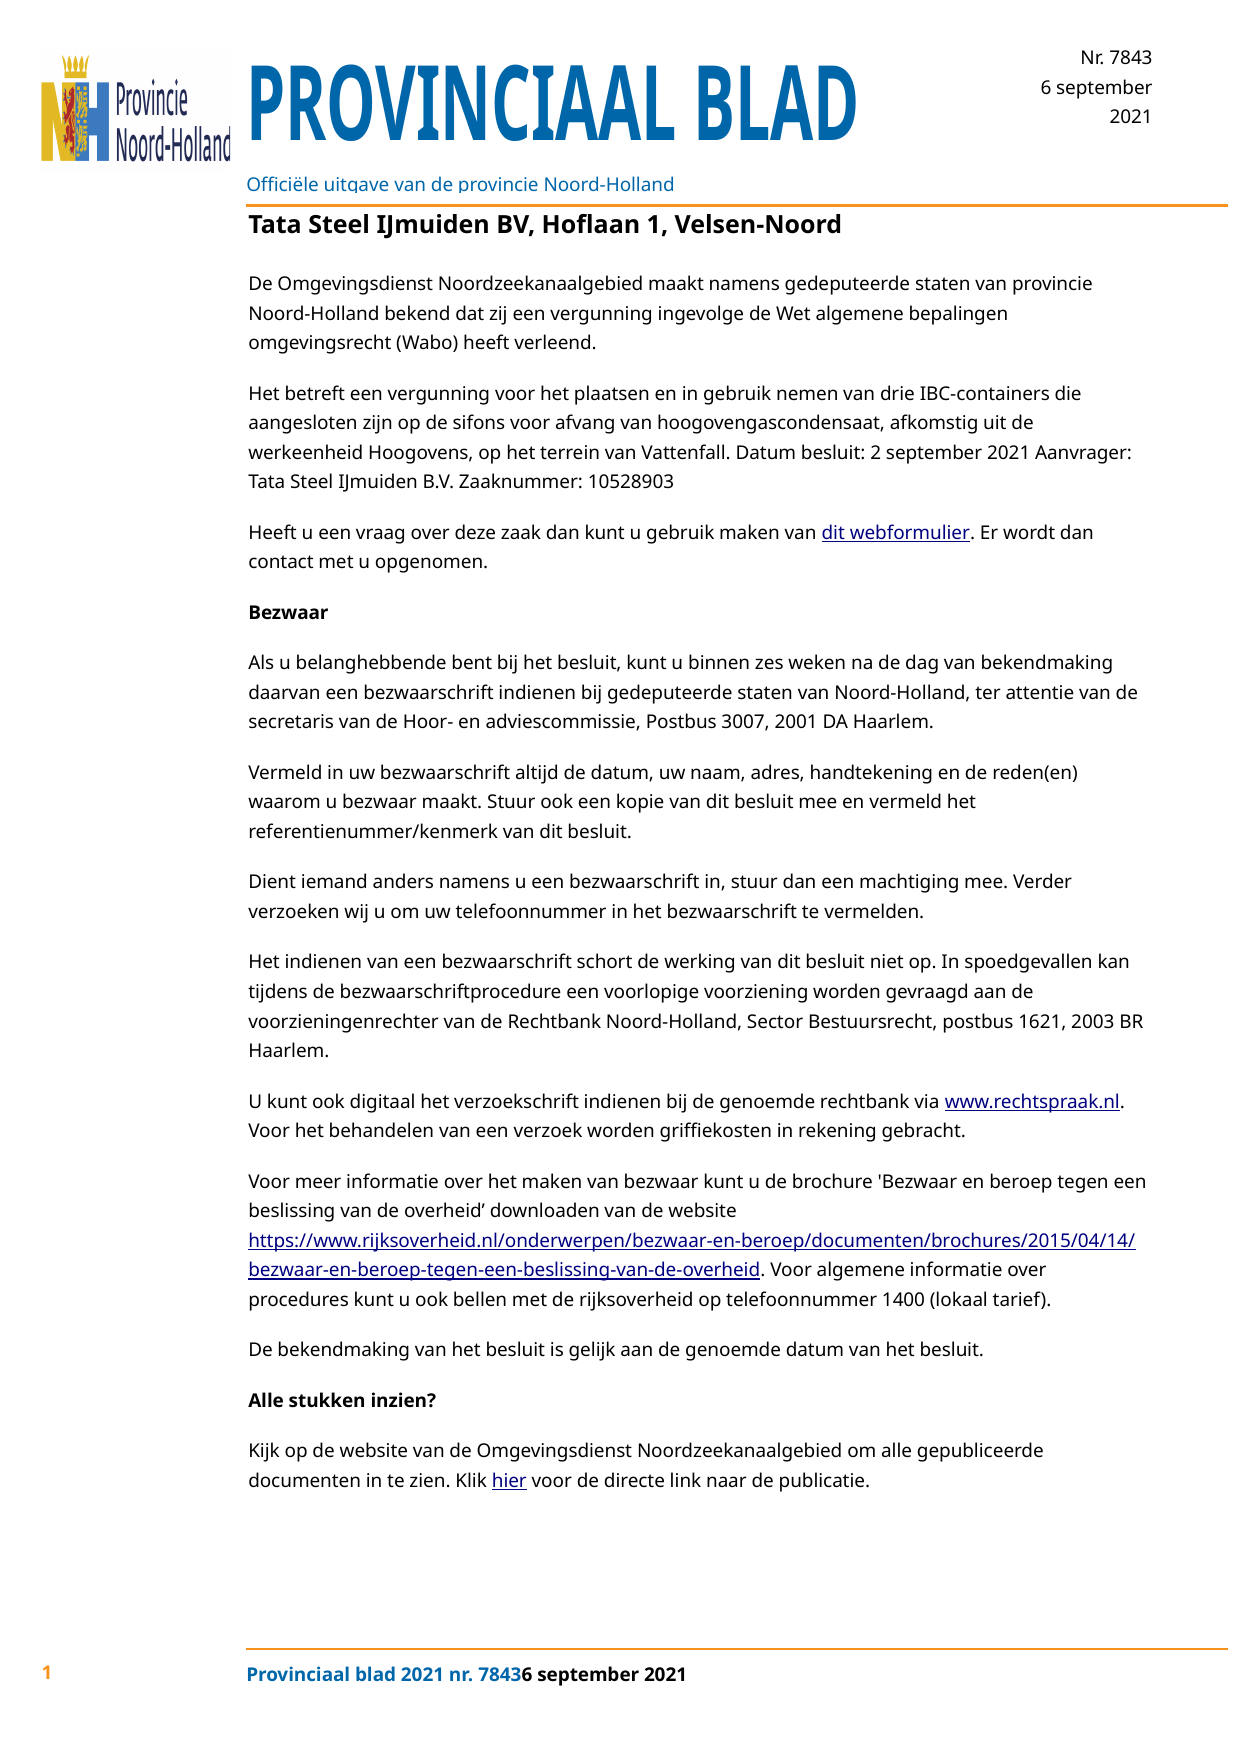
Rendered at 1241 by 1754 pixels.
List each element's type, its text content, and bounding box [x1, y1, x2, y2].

picture [41, 47, 231, 172]
text De bekendmaking van het besluit is gelijk aan de genoemde datum van het besluit. [248, 1337, 1152, 1362]
text U kunt ook digitaal het verzoekschrift indienen bij de genoemde rechtbank via www.rechtspraak.nl. Voor het behandelen van een verzoek worden griffiekosten in rekening gebracht. [248, 1088, 1152, 1143]
text Heeft u een vraag over deze zaak dan kunt u gebruik maken van dit webformulier. Er wordt dan contact met u opgenomen. [248, 519, 1152, 574]
text Voor meer informatie over het maken van bezwaar kunt u de brochure 'Bezwaar en beroep tegen een beslissing van de overheid’ downloaden van de website https://www.rijksoverheid.nl/onderwerpen/bezwaar-en-beroep/documenten/brochures/2015/04/14/bezwaar-en-beroep-tegen-een-beslissing-van-de-overheid. Voor algemene informatie over procedures kunt u ook bellen met de rijksoverheid op telefoonnummer 1400 (lokaal tarief). [248, 1168, 1152, 1312]
text Als u belanghebbende bent bij het besluit, kunt u binnen zes weken na de dag van bekendmaking daarvan een bezwaarschrift indienen bij gedeputeerde staten van Noord-Holland, ter attentie van de secretaris van de Hoor- en adviescommissie, Postbus 3007, 2001 DA Haarlem. [248, 649, 1152, 734]
text Dient iemand anders namens u een bezwaarschrift in, stuur dan een machtiging mee. Verder verzoeken wij u om uw telefoonnummer in het bezwaarschrift te vermelden. [248, 869, 1152, 924]
text Kijk op de website van de Omgevingsdienst Noordzeekanaalgebied om alle gepubliceerde documenten in te zien. Klik hier voor de directe link naar de publicatie. [248, 1437, 1152, 1493]
text Het indienen van een bezwaarschrift schort de werking van dit besluit niet op. In spoedgevallen kan tijdens de bezwaarschriftprocedure een voorlopige voorziening worden gevraagd aan de voorzieningenrechter van de Rechtbank Noord-Holland, Sector Bestuursrecht, postbus 1621, 2003 BR Haarlem. [248, 949, 1152, 1063]
text Vermeld in uw bezwaarschrift altijd de datum, uw naam, adres, handtekening en de reden(en) waarom u bezwaar maakt. Stuur ook een kopie van dit besluit mee en vermeld het referentienummer/kenmerk van dit besluit. [248, 759, 1152, 844]
text Alle stukken inzien? [248, 1387, 1152, 1413]
text Tata Steel IJmuiden BV, Hoflaan 1, Velsen-Noord [248, 207, 1152, 241]
text Bezwaar [248, 599, 1152, 625]
text Het betreft een vergunning voor het plaatsen en in gebruik nemen van drie IBC-containers die aangesloten zijn op de sifons voor afvang van hoogovengascondensaat, afkomstig uit de werkeenheid Hoogovens, op het terrein van Vattenfall. Datum besluit: 2 september 2021 Aanvrager: Tata Steel IJmuiden B.V. Zaaknummer: 10528903 [248, 380, 1152, 494]
text De Omgevingsdienst Noordzeekanaalgebied maakt namens gedeputeerde staten van provincie Noord-Holland bekend dat zij een vergunning ingevolge de Wet algemene bepalingen omgevingsrecht (Wabo) heeft verleend. [248, 270, 1152, 355]
